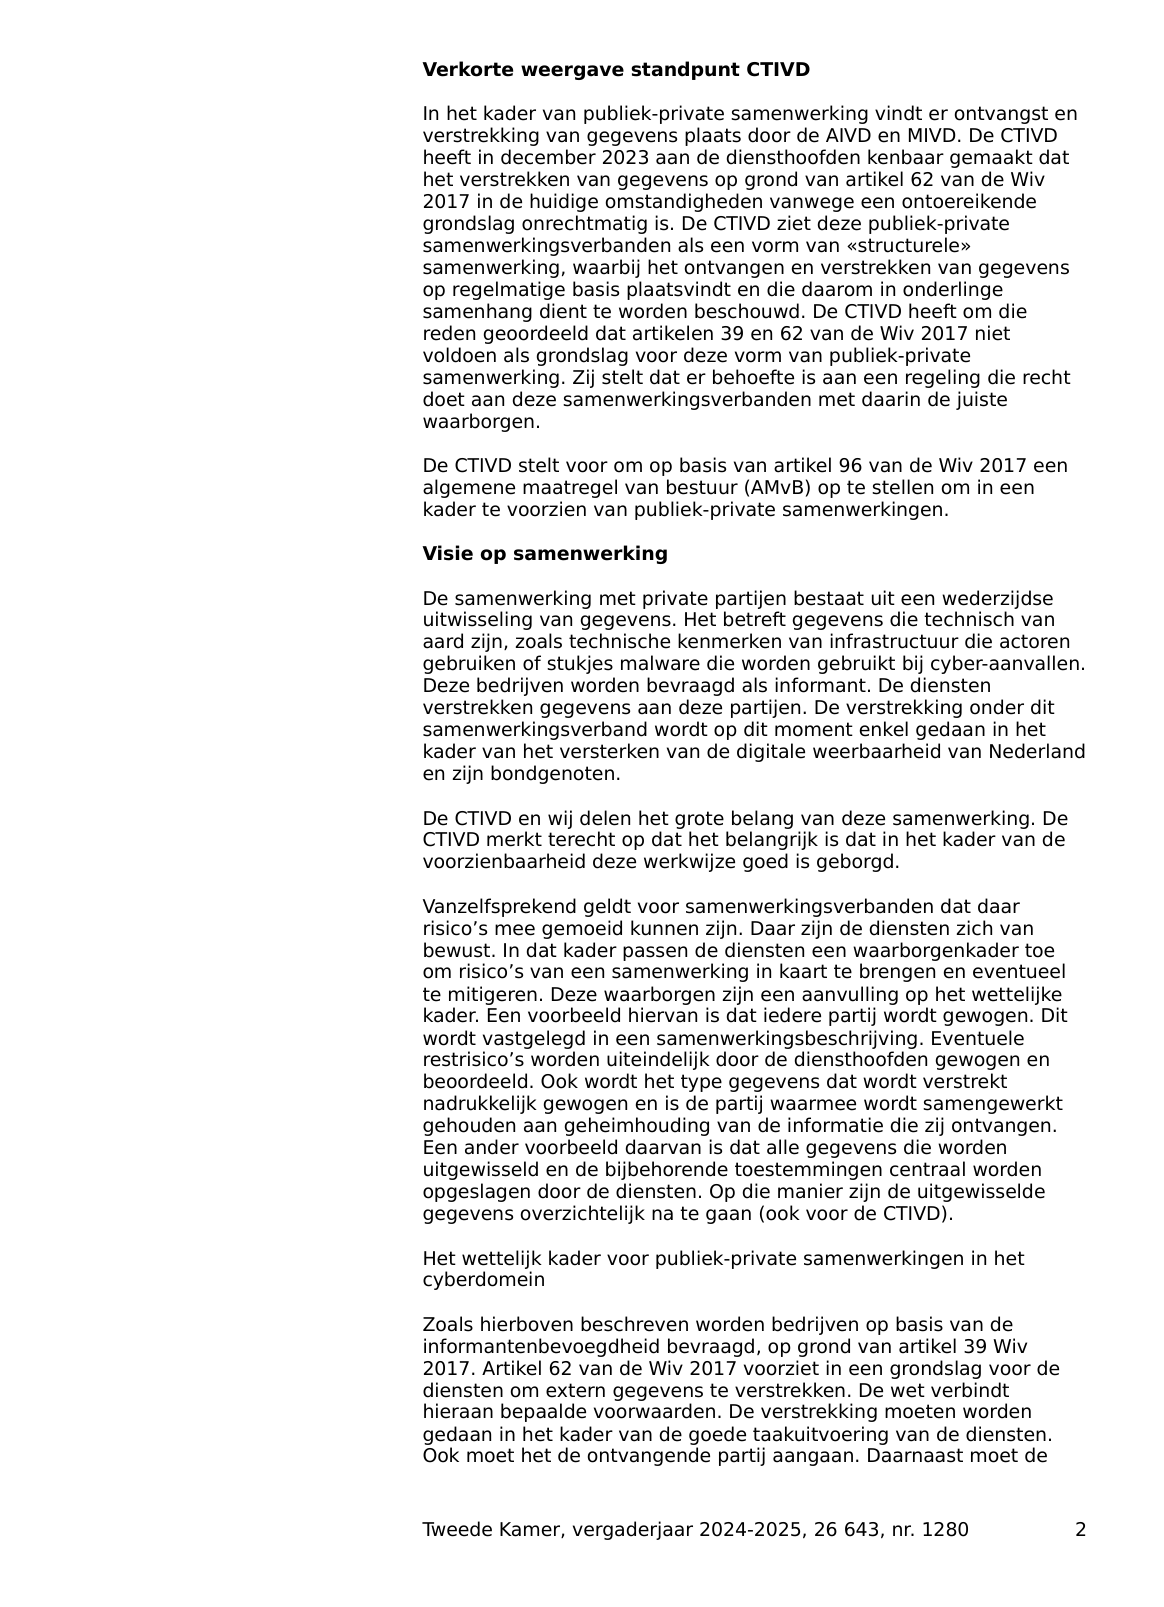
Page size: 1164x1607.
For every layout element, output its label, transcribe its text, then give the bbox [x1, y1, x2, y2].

subtitle Het wettelijk kader voor publiek-private samenwerkingen in het cyberdomein [422, 1247, 1087, 1291]
text De CTIVD en wij delen het grote belang van deze samenwerking. De CTIVD merkt terecht op dat het belangrijk is dat in het kader van de voorzienbaarheid deze werkwijze goed is geborgd. [422, 807, 1087, 873]
text Vanzelfsprekend geldt voor samenwerkingsverbanden dat daar risico’s mee gemoeid kunnen zijn. Daar zijn de diensten zich van bewust. In dat kader passen de diensten een waarborgenkader toe om risico’s van een samenwerking in kaart te brengen en eventueel te mitigeren. Deze waarborgen zijn een aanvulling op het wettelijke kader. Een voorbeeld hiervan is dat iedere partij wordt gewogen. Dit wordt vastgelegd in een samenwerkingsbeschrijving. Eventuele restrisico’s worden uiteindelijk door de diensthoofden gewogen en beoordeeld. Ook wordt het type gegevens dat wordt verstrekt nadrukkelijk gewogen en is de partij waarmee wordt samengewerkt gehouden aan geheimhouding van de informatie die zij ontvangen. Een ander voorbeeld daarvan is dat alle gegevens die worden uitgewisseld en de bijbehorende toestemmingen centraal worden opgeslagen door de diensten. Op die manier zijn de uitgewisselde gegevens overzichtelijk na te gaan (ook voor de CTIVD). [422, 896, 1087, 1225]
subtitle Verkorte weergave standpunt CTIVD [422, 59, 1087, 81]
text In het kader van publiek-private samenwerking vindt er ontvangst en verstrekking van gegevens plaats door de AIVD en MIVD. De CTIVD heeft in december 2023 aan de diensthoofden kenbaar gemaakt dat het verstrekken van gegevens op grond van artikel 62 van de Wiv 2017 in de huidige omstandigheden vanwege een ontoereikende grondslag onrechtmatig is. De CTIVD ziet deze publiek-private samenwerkingsverbanden als een vorm van «structurele» samenwerking, waarbij het ontvangen en verstrekken van gegevens op regelmatige basis plaatsvindt en die daarom in onderlinge samenhang dient te worden beschouwd. De CTIVD heeft om die reden geoordeeld dat artikelen 39 en 62 van de Wiv 2017 niet voldoen als grondslag voor deze vorm van publiek-private samenwerking. Zij stelt dat er behoefte is aan een regeling die recht doet aan deze samenwerkingsverbanden met daarin de juiste waarborgen. [422, 103, 1087, 433]
text De samenwerking met private partijen bestaat uit een wederzijdse uitwisseling van gegevens. Het betreft gegevens die technisch van aard zijn, zoals technische kenmerken van infrastructuur die actoren gebruiken of stukjes malware die worden gebruikt bij cyber-aanvallen. Deze bedrijven worden bevraagd als informant. De diensten verstrekken gegevens aan deze partijen. De verstrekking onder dit samenwerkingsverband wordt op dit moment enkel gedaan in het kader van het versterken van de digitale weerbaarheid van Nederland en zijn bondgenoten. [422, 587, 1087, 785]
text De CTIVD stelt voor om op basis van artikel 96 van de Wiv 2017 een algemene maatregel van bestuur (AMvB) op te stellen om in een kader te voorzien van publiek-private samenwerkingen. [422, 455, 1087, 521]
subtitle Visie op samenwerking [422, 543, 1087, 565]
text Zoals hierboven beschreven worden bedrijven op basis van de informantenbevoegdheid bevraagd, op grond van artikel 39 Wiv 2017. Artikel 62 van de Wiv 2017 voorziet in een grondslag voor de diensten om extern gegevens te verstrekken. De wet verbindt hieraan bepaalde voorwaarden. De verstrekking moeten worden gedaan in het kader van de goede taakuitvoering van de diensten. Ook moet het de ontvangende partij aangaan. Daarnaast moet de [422, 1313, 1087, 1467]
